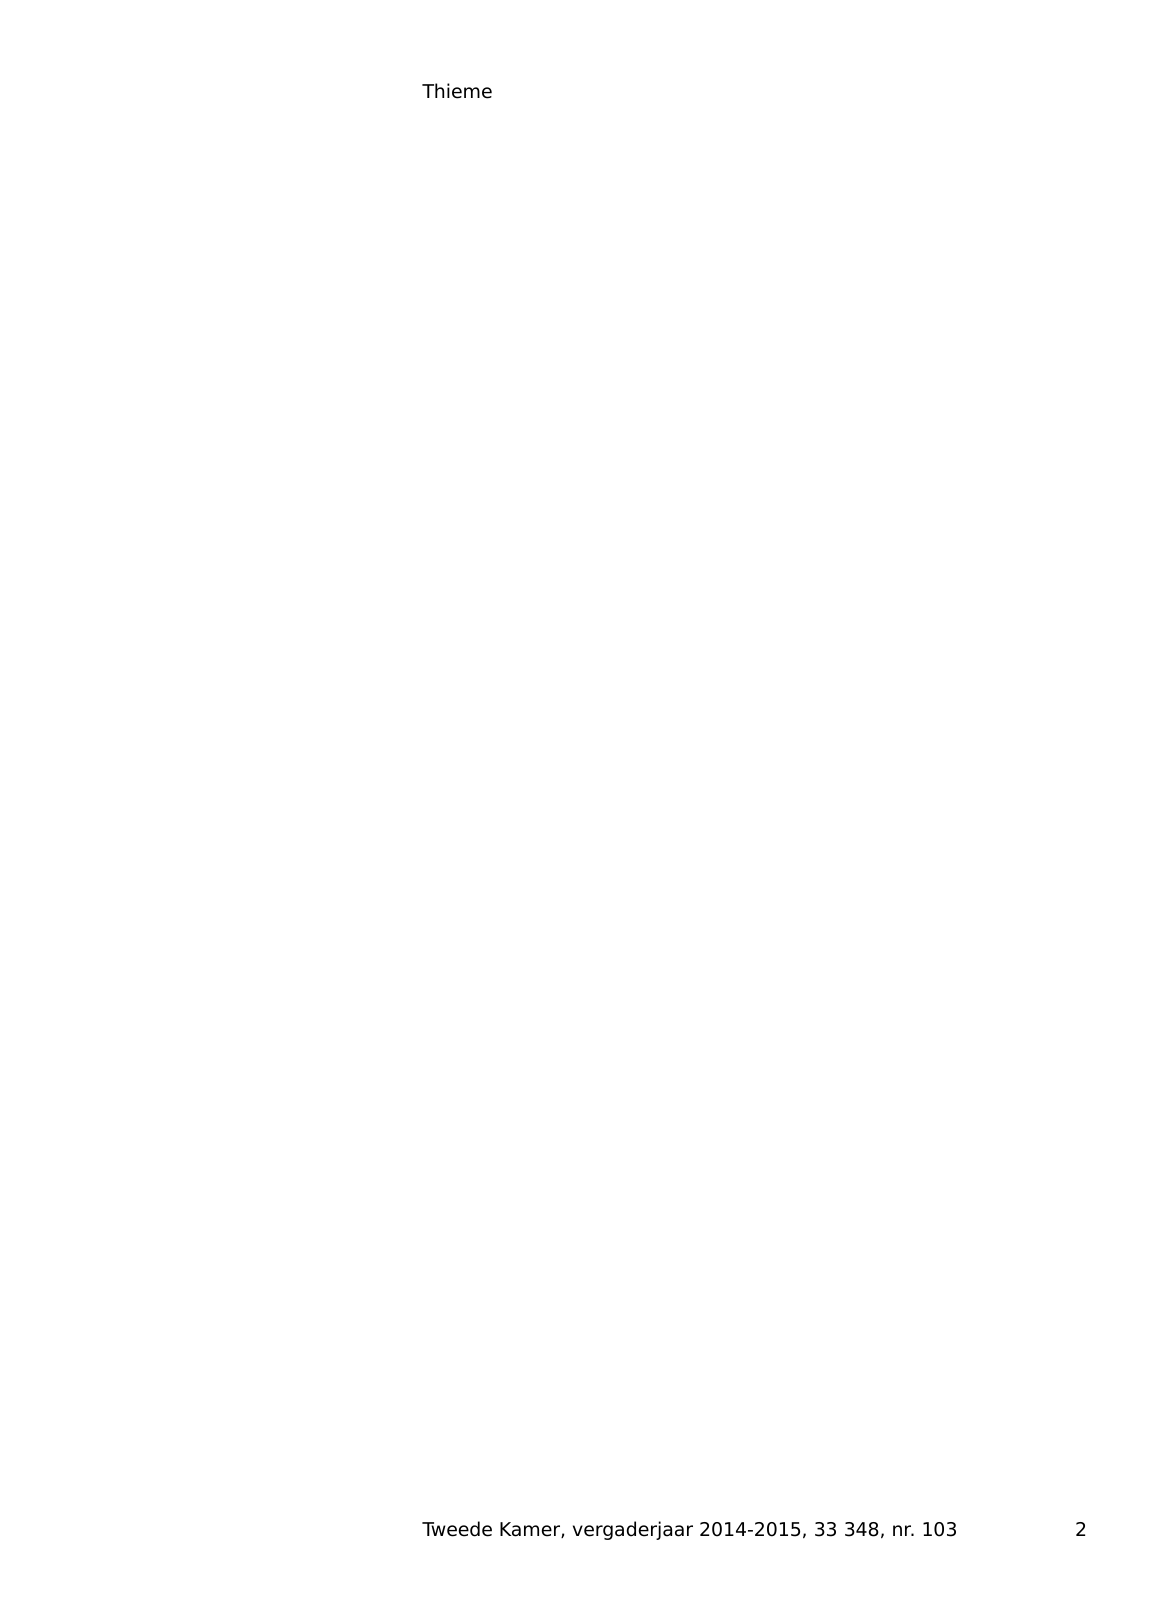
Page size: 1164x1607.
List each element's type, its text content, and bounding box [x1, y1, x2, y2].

text Thieme [422, 59, 1087, 103]
